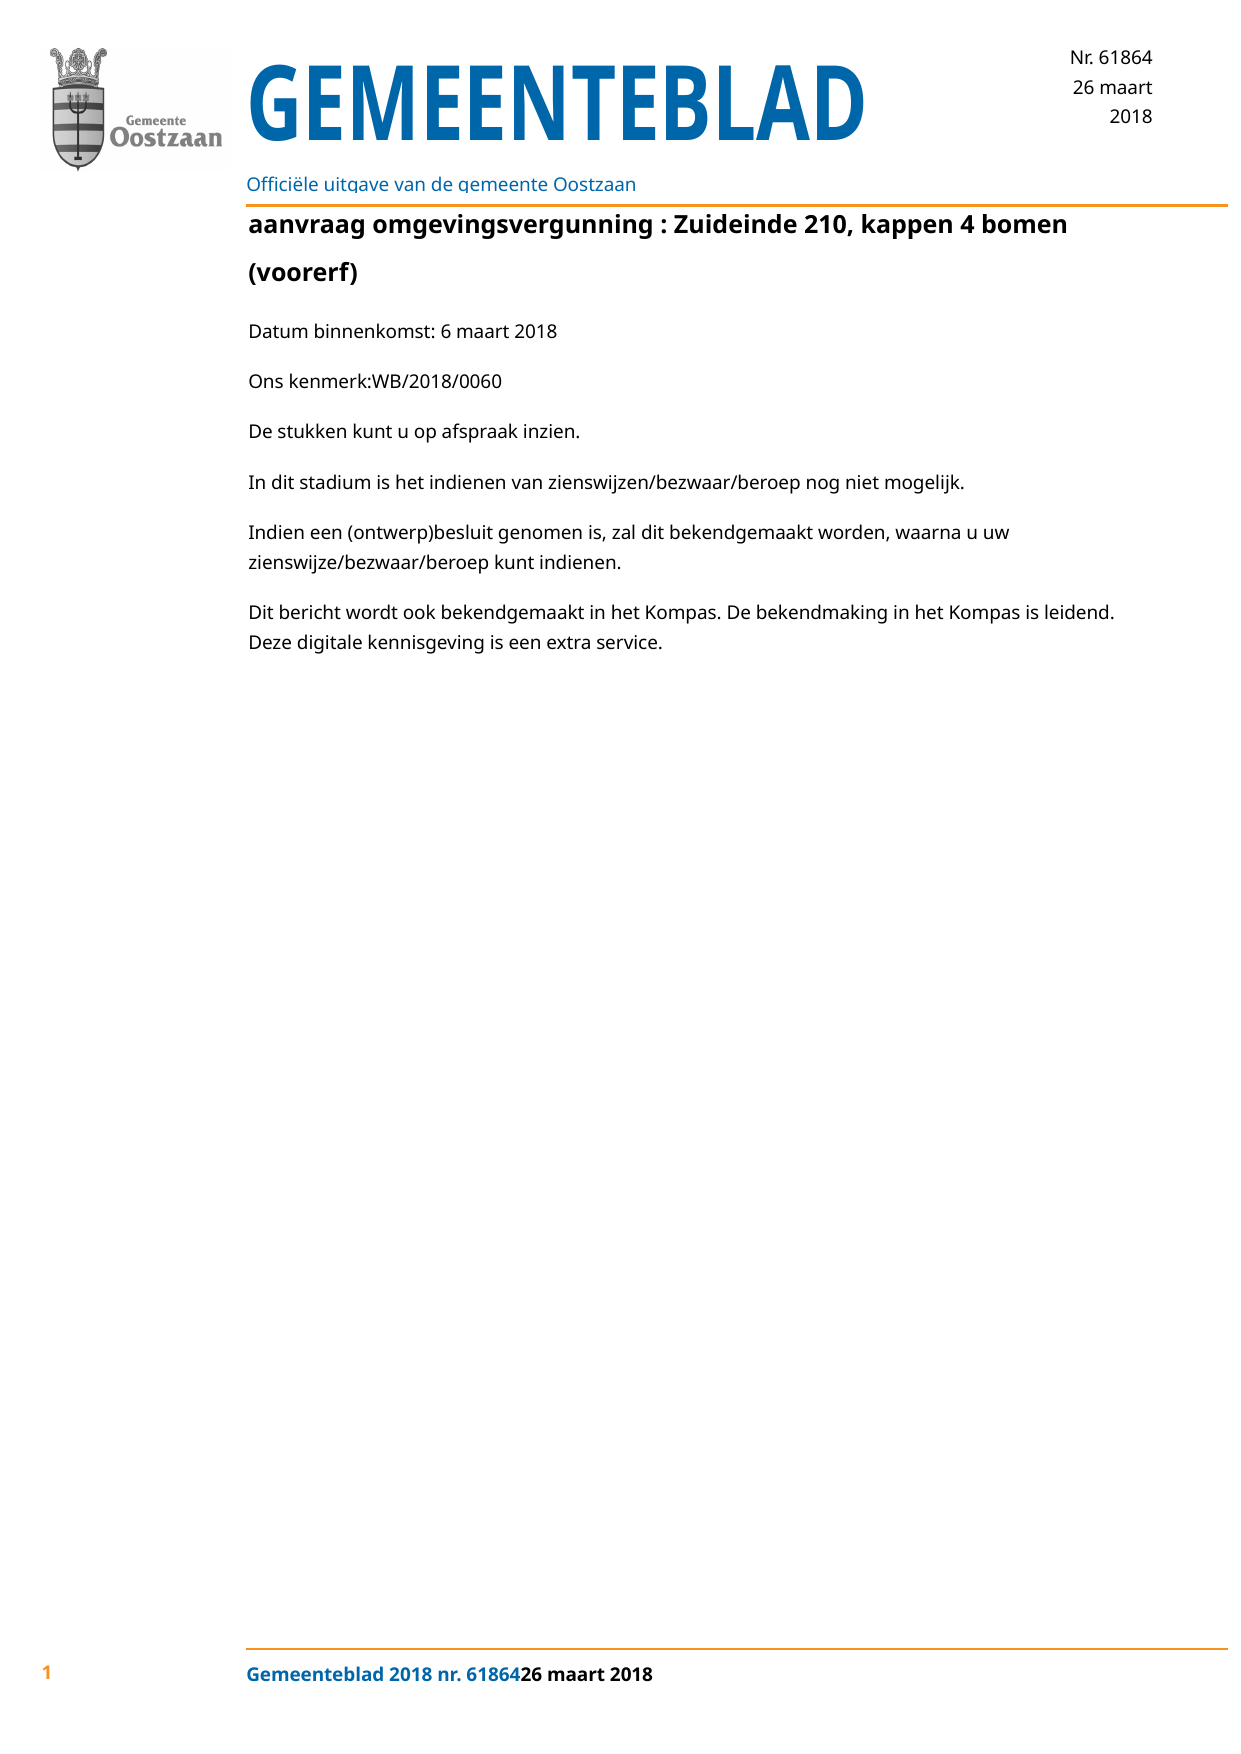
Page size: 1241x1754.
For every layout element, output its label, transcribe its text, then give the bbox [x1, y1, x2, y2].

text In dit stadium is het indienen van zienswijzen/bezwaar/beroep nog niet mogelijk. [248, 469, 1152, 495]
text De stukken kunt u op afspraak inzien. [248, 419, 1152, 444]
picture [41, 47, 231, 172]
text Datum binnenkomst: 6 maart 2018 [248, 318, 1152, 344]
text Indien een (ontwerp)besluit genomen is, zal dit bekendgemaakt worden, waarna u uw zienswijze/bezwaar/beroep kunt indienen. [248, 519, 1152, 575]
text aanvraag omgevingsvergunning : Zuideinde 210, kappen 4 bomen (voorerf) [248, 207, 1152, 288]
text Dit bericht wordt ook bekendgemaakt in het Kompas. De bekendmaking in het Kompas is leidend. Deze digitale kennisgeving is een extra service. [248, 599, 1152, 655]
text Ons kenmerk:WB/2018/0060 [248, 368, 1152, 394]
